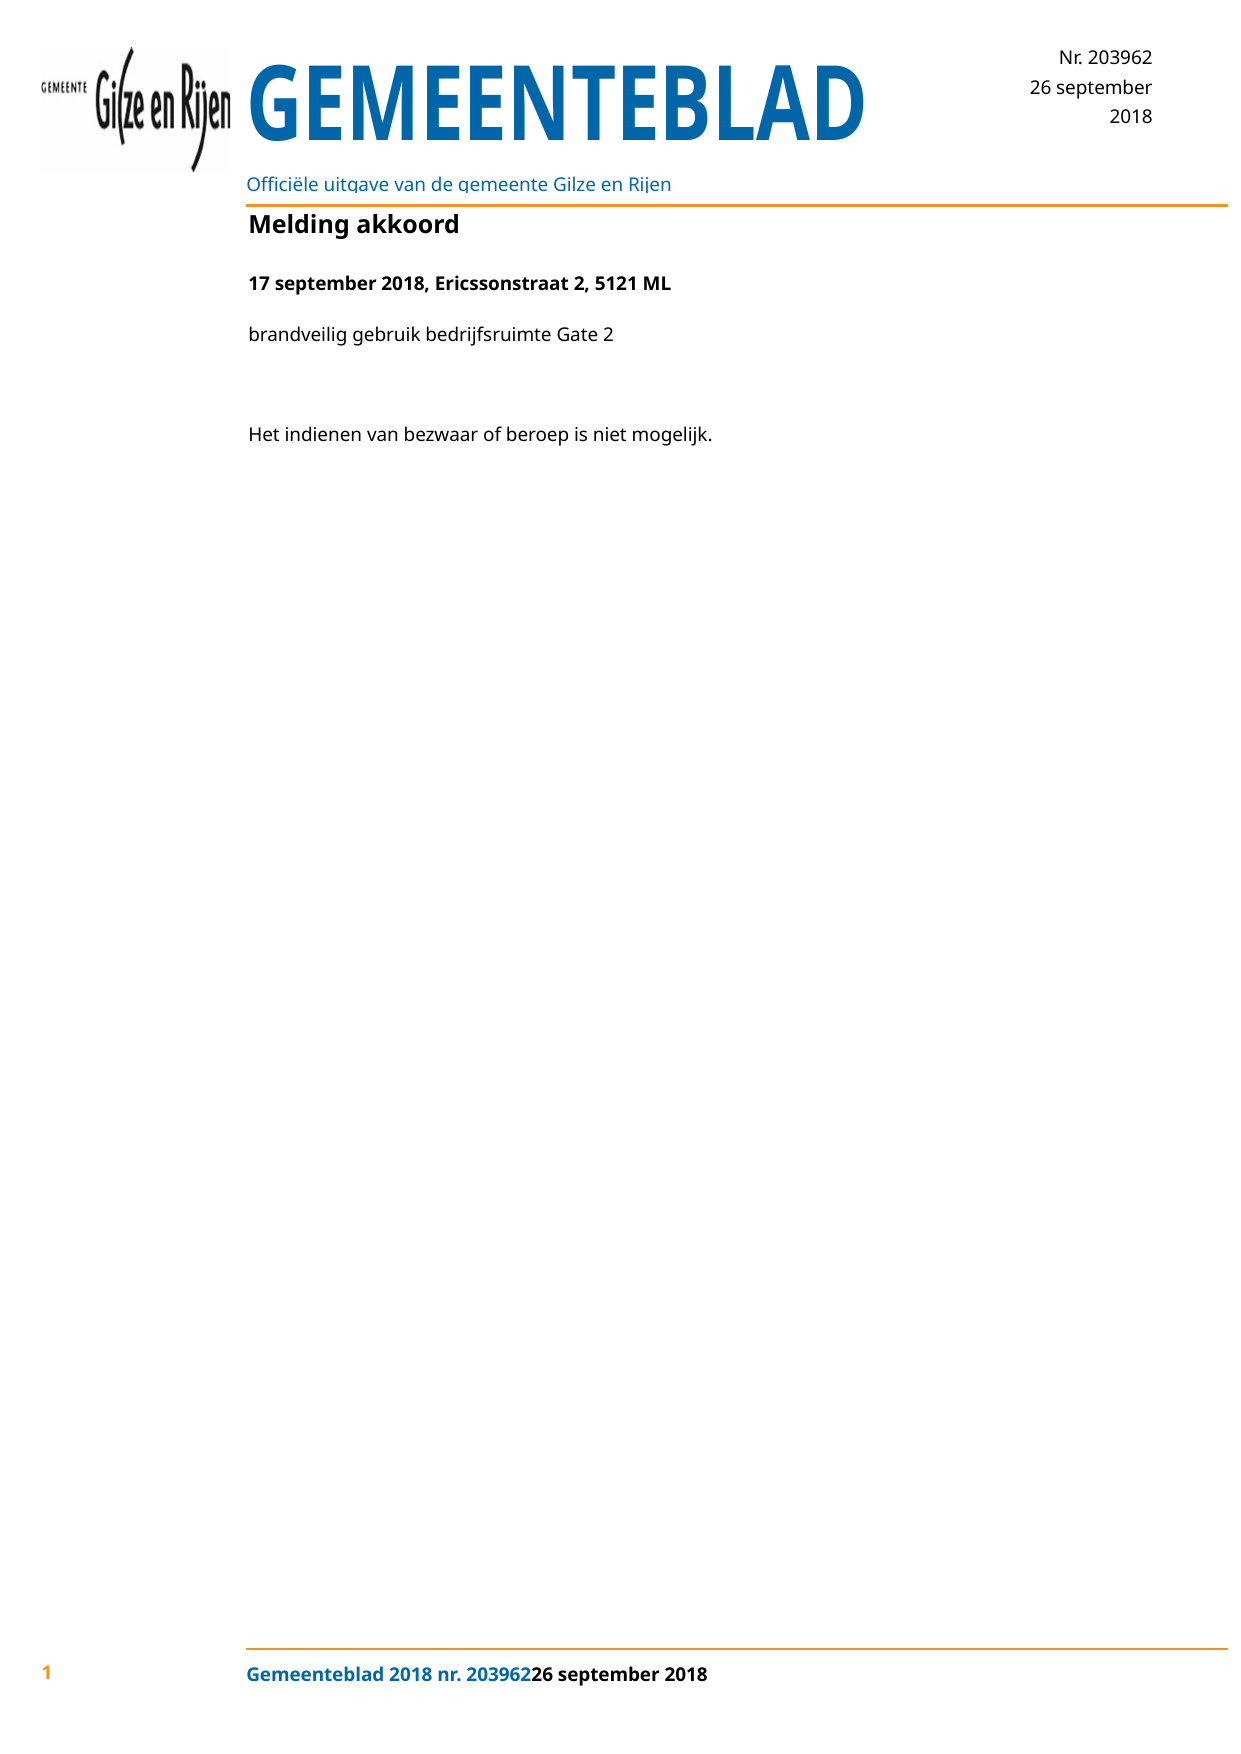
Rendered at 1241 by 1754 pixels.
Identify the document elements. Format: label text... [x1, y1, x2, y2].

text brandveilig gebruik bedrijfsruimte Gate 2 [248, 321, 1152, 346]
picture [41, 47, 231, 172]
text Melding akkoord [248, 207, 1152, 241]
text Het indienen van bezwaar of beroep is niet mogelijk. [248, 422, 1152, 447]
text 17 september 2018, Ericssonstraat 2, 5121 ML [248, 270, 1152, 296]
